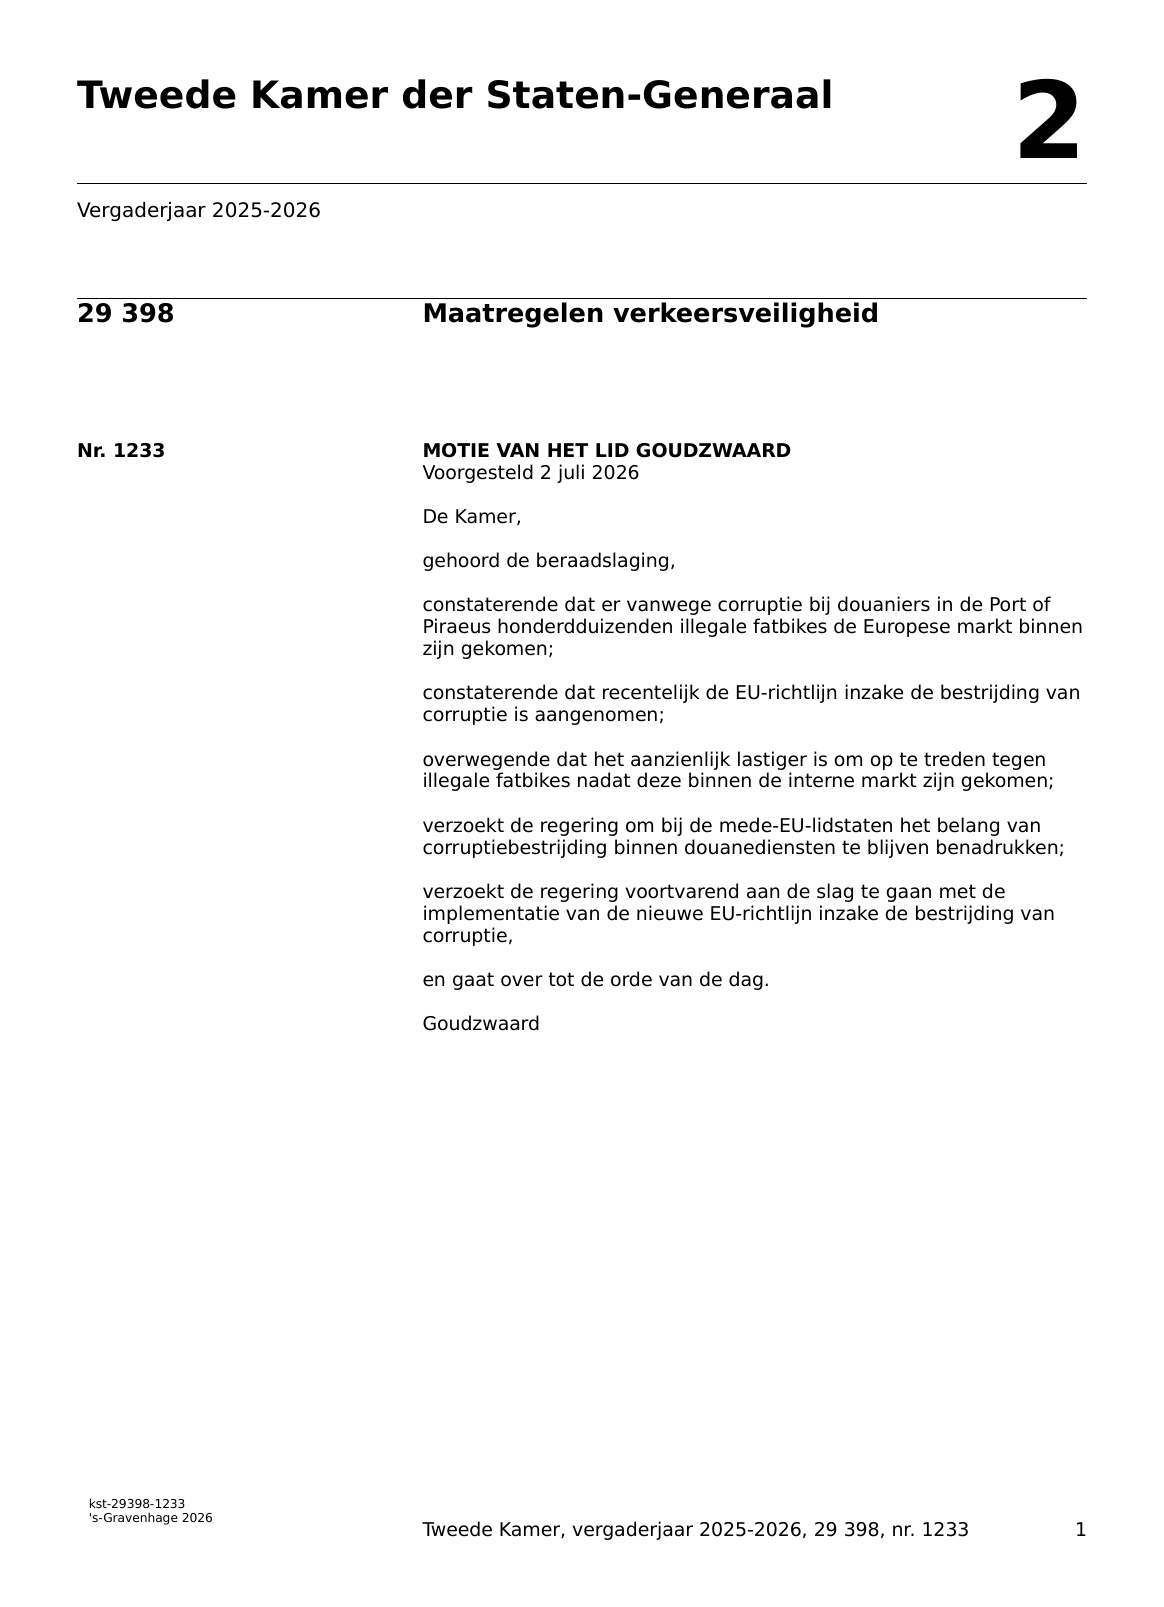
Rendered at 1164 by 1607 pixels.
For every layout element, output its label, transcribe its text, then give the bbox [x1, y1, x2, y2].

subtitle 29 398 Maatregelen verkeersveiligheid [77, 299, 1087, 329]
text constaterende dat er vanwege corruptie bij douaniers in de Port of Piraeus honderdduizenden illegale fatbikes de Europese markt binnen zijn gekomen; [422, 594, 1087, 660]
text en gaat over tot de orde van de dag. [422, 969, 1087, 991]
text gehoord de beraadslaging, [422, 550, 1087, 572]
table_header Tweede Kamer der Staten-Generaal [77, 59, 886, 183]
text Voorgesteld 2 juli 2026 [422, 462, 1087, 484]
table_header 2 [886, 59, 1087, 183]
text verzoekt de regering voortvarend aan de slag te gaan met de implementatie van de nieuwe EU-richtlijn inzake de bestrijding van corruptie, [422, 881, 1087, 947]
text constaterende dat recentelijk de EU-richtlijn inzake de bestrijding van corruptie is aangenomen; [422, 682, 1087, 726]
text 's-Gravenhage 2026 [88, 1511, 323, 1525]
text De Kamer, [422, 506, 1087, 528]
text kst-29398-1233 [88, 1497, 323, 1511]
text overwegende dat het aanzienlijk lastiger is om op te treden tegen illegale fatbikes nadat deze binnen de interne markt zijn gekomen; [422, 748, 1087, 792]
subtitle Nr. 1233 MOTIE VAN HET LID GOUDZWAARD [77, 440, 1087, 462]
text verzoekt de regering om bij de mede-EU-lidstaten het belang van corruptiebestrijding binnen douanediensten te blijven benadrukken; [422, 814, 1087, 858]
text Goudzwaard [422, 1013, 1087, 1035]
table_cell Vergaderjaar 2025-2026 [77, 184, 1087, 298]
